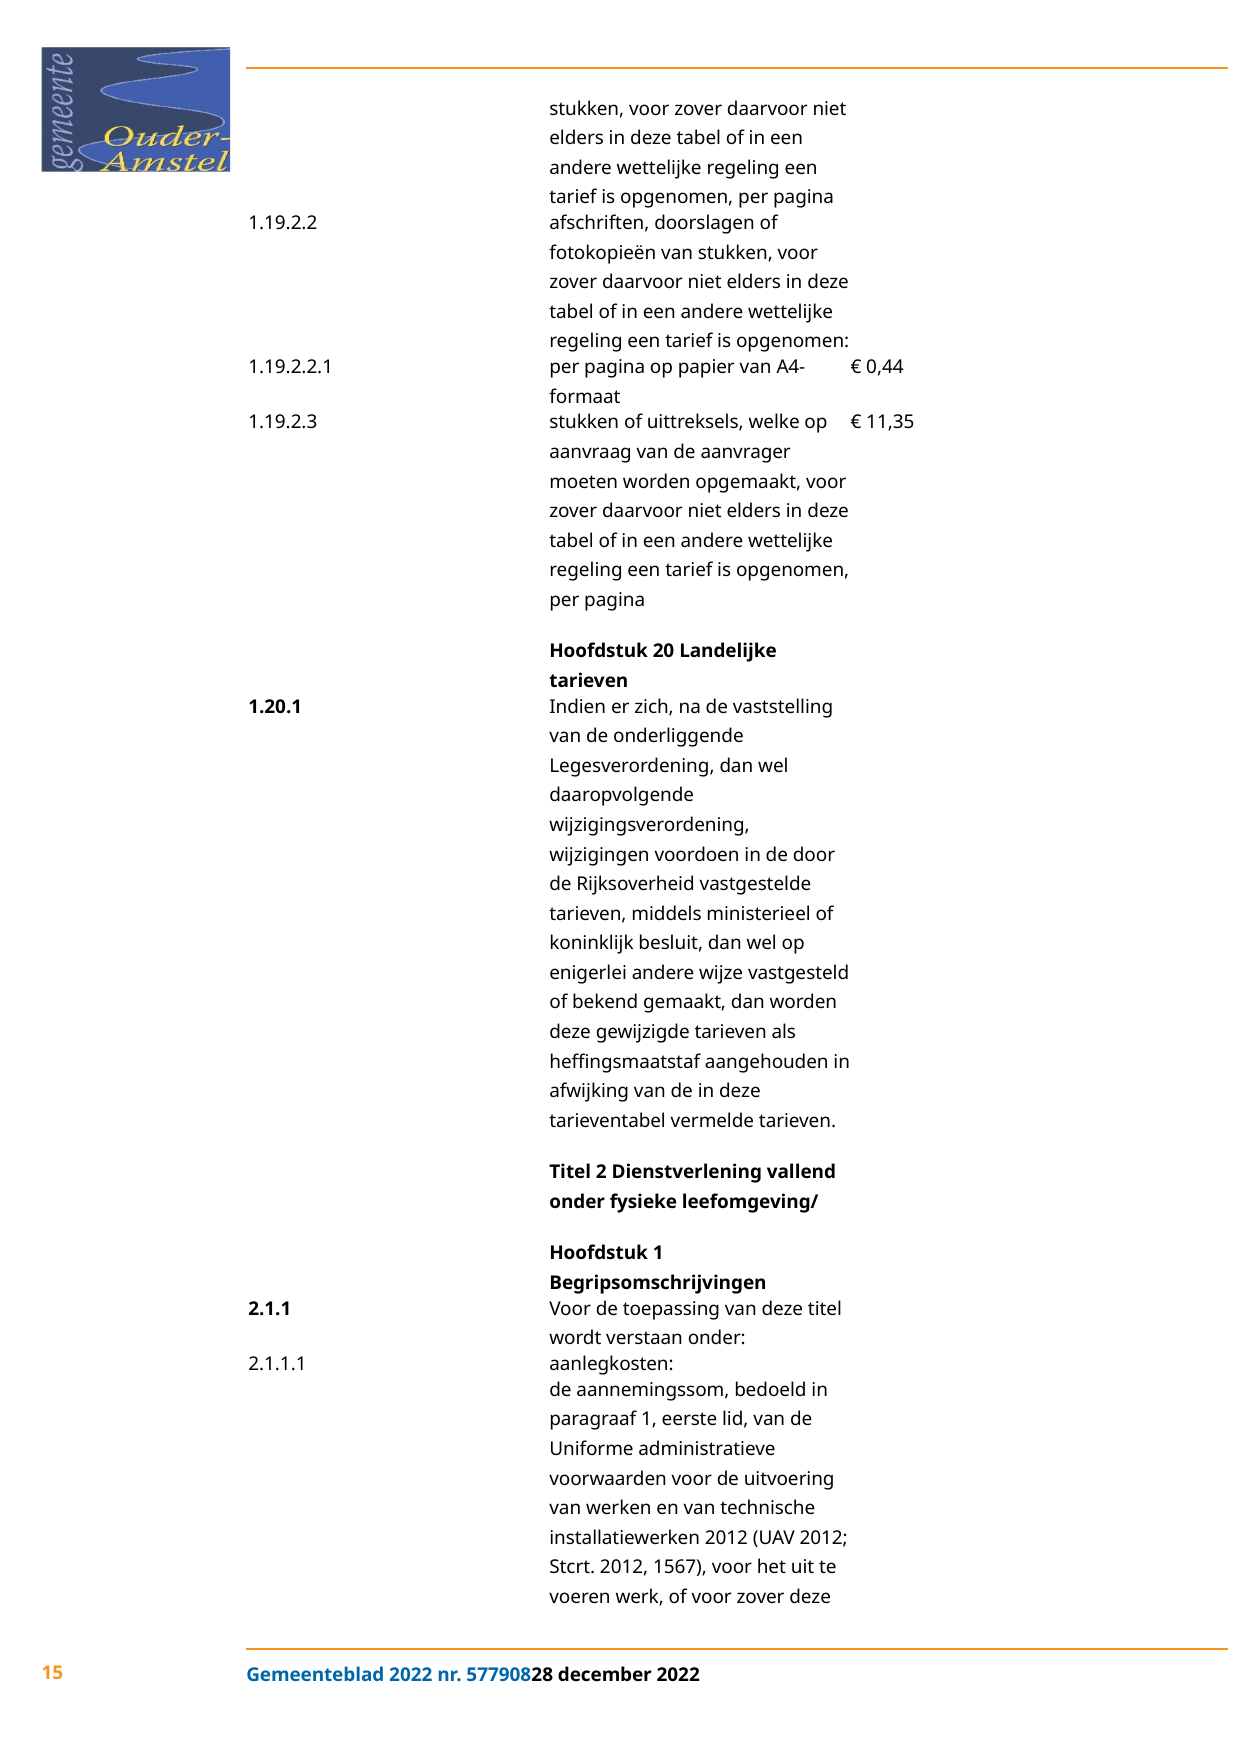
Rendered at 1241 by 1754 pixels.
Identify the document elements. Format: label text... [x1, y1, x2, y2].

table_cell Titel 2 Dienstverlening vallend onder fysieke leefomgeving/ [549, 1159, 850, 1214]
table_cell [850, 612, 1152, 638]
table_cell Voor de toepassing van deze titel wordt verstaan onder: [549, 1295, 850, 1350]
table_cell [850, 1133, 1152, 1158]
table_cell stukken of uittreksels, welke op aanvraag van de aanvrager moeten worden opgemaakt, voor zover daarvoor niet elders in deze tabel of in een andere wettelijke regeling een tarief is opgenomen, per pagina [549, 409, 850, 612]
table_cell [850, 95, 1152, 209]
table_cell [549, 1214, 850, 1239]
table_cell [850, 1214, 1152, 1239]
table_cell [850, 1350, 1152, 1609]
table_cell [850, 693, 1152, 1133]
table_cell [850, 638, 1152, 693]
table_cell 2.1.1.1 [248, 1350, 549, 1609]
table_cell [850, 1159, 1152, 1214]
table_cell € 0,44 [850, 353, 1152, 409]
table_cell [850, 209, 1152, 353]
picture [41, 47, 231, 172]
table_cell Indien er zich, na de vaststelling van de onderliggende Legesverordening, dan wel daaropvolgende wijzigingsverordening, wijzigingen voordoen in de door de Rijksoverheid vastgestelde tarieven, middels ministerieel of koninklijk besluit, dan wel op enigerlei andere wijze vastgesteld of bekend gemaakt, dan worden deze gewijzigde tarieven als heffingsmaatstaf aangehouden in afwijking van de in deze tarieventabel vermelde tarieven. [549, 693, 850, 1133]
table_cell de aannemingssom, bedoeld in paragraaf 1, eerste lid, van de Uniforme administratieve voorwaarden voor de uitvoering van werken en van technische installatiewerken 2012 (UAV 2012; Stcrt. 2012, 1567), voor het uit te voeren werk, of voor zover deze [549, 1376, 850, 1609]
table_cell [549, 1133, 850, 1158]
table_cell stukken, voor zover daarvoor niet elders in deze tabel of in een andere wettelijke regeling een tarief is opgenomen, per pagina [549, 95, 850, 209]
table_cell [248, 1214, 549, 1239]
table_cell € 11,35 [850, 409, 1152, 612]
table_cell [248, 1133, 549, 1158]
table_cell Hoofdstuk 1 Begripsomschrijvingen [549, 1240, 850, 1295]
table_cell [248, 638, 549, 693]
table_cell per pagina op papier van A4-formaat [549, 353, 850, 409]
table_cell [850, 1295, 1152, 1350]
table_cell [248, 1159, 549, 1214]
table_cell afschriften, doorslagen of fotokopieën van stukken, voor zover daarvoor niet elders in deze tabel of in een andere wettelijke regeling een tarief is opgenomen: [549, 209, 850, 353]
table_cell 1.19.2.3 [248, 409, 549, 612]
table_cell Hoofdstuk 20 Landelijke tarieven [549, 638, 850, 693]
table_cell 2.1.1 [248, 1295, 549, 1350]
table_cell 1.20.1 [248, 693, 549, 1133]
table_cell aanlegkosten: [549, 1350, 850, 1376]
table_cell 1.19.2.2 [248, 209, 549, 353]
table_cell [248, 95, 549, 209]
table_cell [549, 612, 850, 638]
table_cell [850, 1240, 1152, 1295]
table_cell 1.19.2.2.1 [248, 353, 549, 409]
table_cell [248, 612, 549, 638]
table_cell [248, 1240, 549, 1295]
